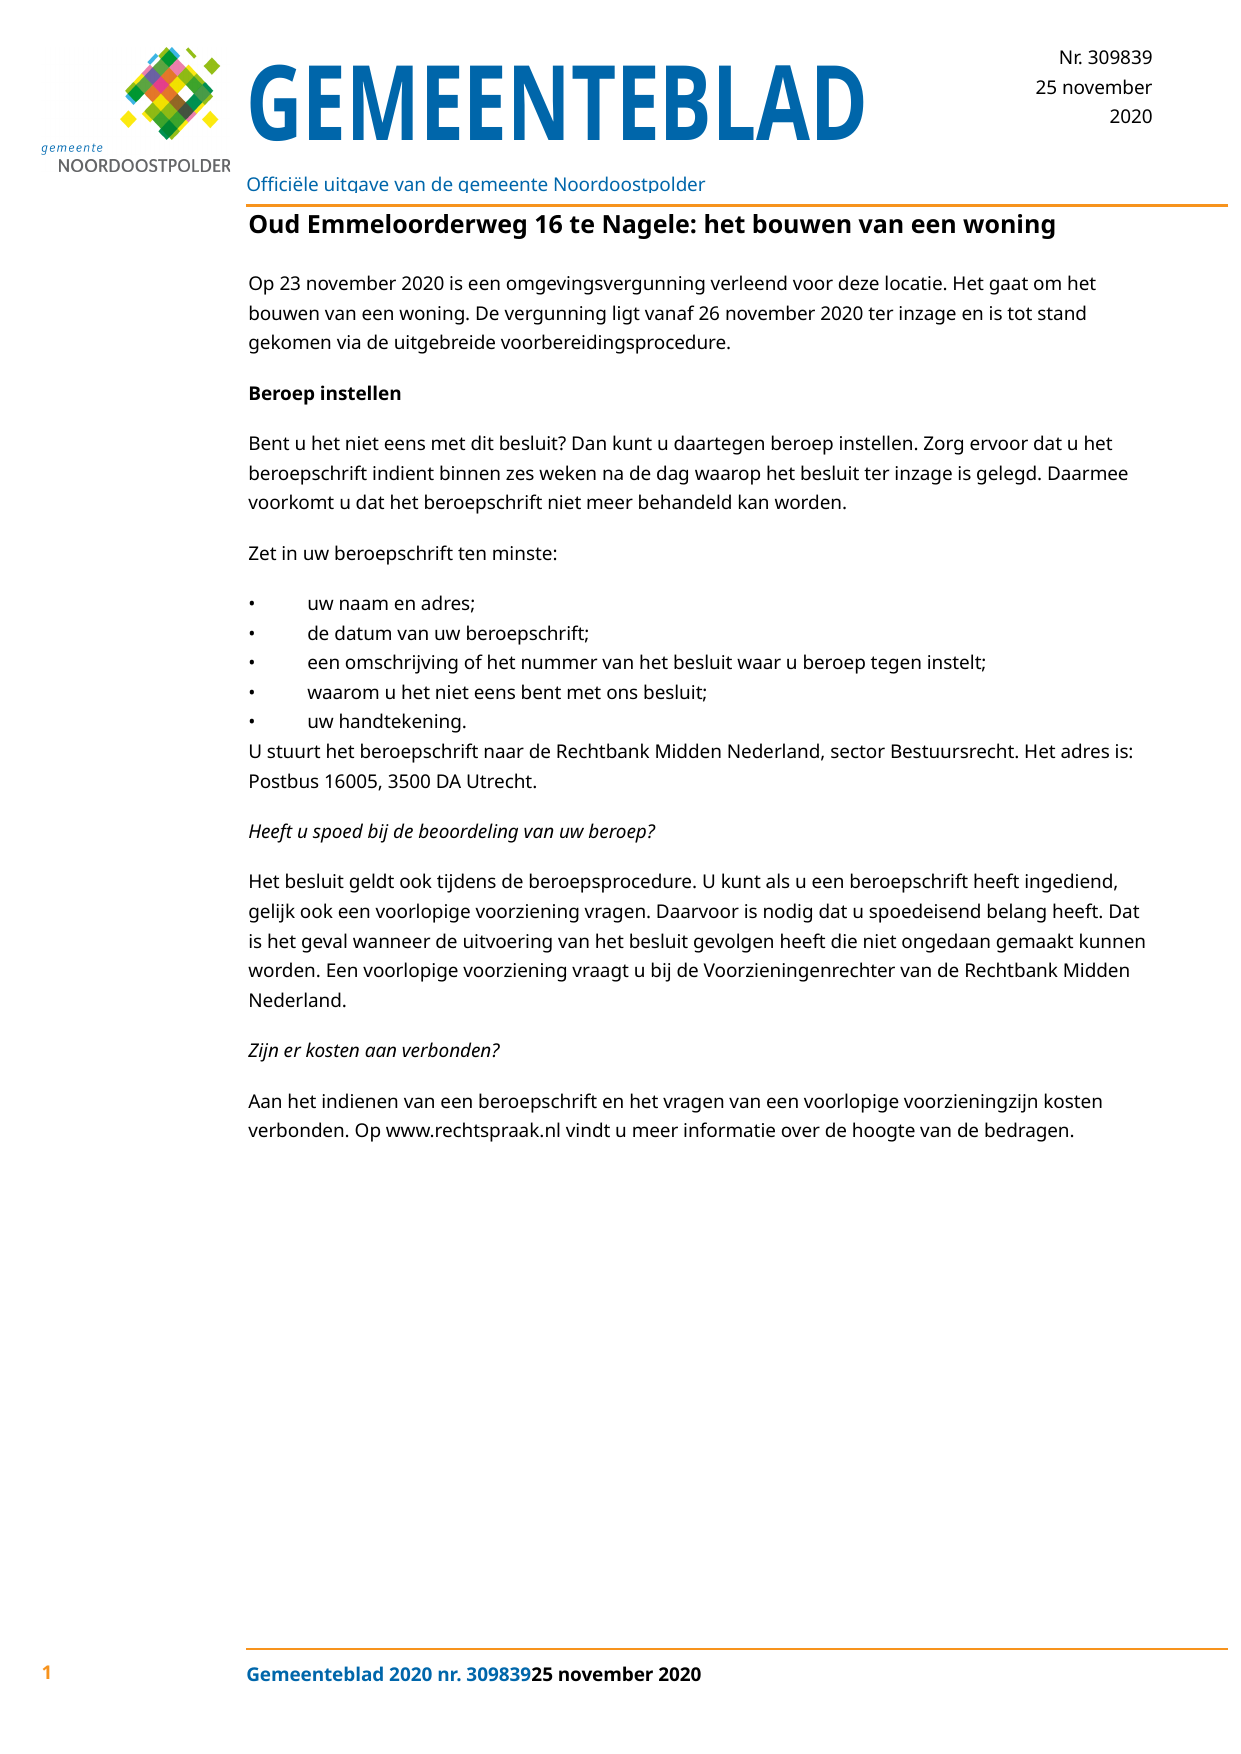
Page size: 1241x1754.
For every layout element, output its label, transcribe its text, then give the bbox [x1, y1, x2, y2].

list uw handtekening. [248, 709, 1152, 734]
list een omschrijving of het nummer van het besluit waar u beroep tegen instelt; [248, 649, 1152, 675]
text Zijn er kosten aan verbonden? [248, 1037, 1152, 1063]
picture [41, 47, 231, 172]
list de datum van uw beroepschrift; [248, 620, 1152, 646]
list uw naam en adres; [248, 590, 1152, 616]
text Het besluit geldt ook tijdens de beroepsprocedure. U kunt als u een beroepschrift heeft ingediend, gelijk ook een voorlopige voorziening vragen. Daarvoor is nodig dat u spoedeisend belang heeft. Dat is het geval wanneer de uitvoering van het besluit gevolgen heeft die niet ongedaan gemaakt kunnen worden. Een voorlopige voorziening vraagt u bij de Voorzieningenrechter van de Rechtbank Midden Nederland. [248, 869, 1152, 1013]
list waarom u het niet eens bent met ons besluit; [248, 679, 1152, 705]
text Oud Emmeloorderweg 16 te Nagele: het bouwen van een woning [248, 207, 1152, 241]
text Zet in uw beroepschrift ten minste: [248, 540, 1152, 566]
text Aan het indienen van een beroepschrift en het vragen van een voorlopige voorzieningzijn kosten verbonden. Op​ www.rechtspraak.nl​ vindt u meer informatie over de hoogte van de bedragen. [248, 1088, 1152, 1143]
text Heeft u spoed bij de beoordeling van uw beroep? [248, 818, 1152, 844]
text U stuurt het beroepschrift naar de Rechtbank Midden Nederland, sector Bestuursrecht. Het adres is: Postbus 16005, 3500 DA Utrecht. [248, 738, 1152, 793]
text Op 23 november 2020 is een omgevingsvergunning verleend voor deze locatie. Het gaat om het bouwen van een woning. De vergunning ligt vanaf 26 november 2020 ter inzage en is tot stand gekomen via de uitgebreide voorbereidingsprocedure. [248, 270, 1152, 355]
text Beroep instellen [248, 380, 1152, 406]
text Bent u het niet eens met dit besluit? Dan kunt u daartegen beroep instellen. Zorg ervoor dat u het beroepschrift indient binnen zes weken na de dag waarop het besluit ter inzage is gelegd. Daarmee voorkomt u dat het beroepschrift niet meer behandeld kan worden. [248, 430, 1152, 515]
